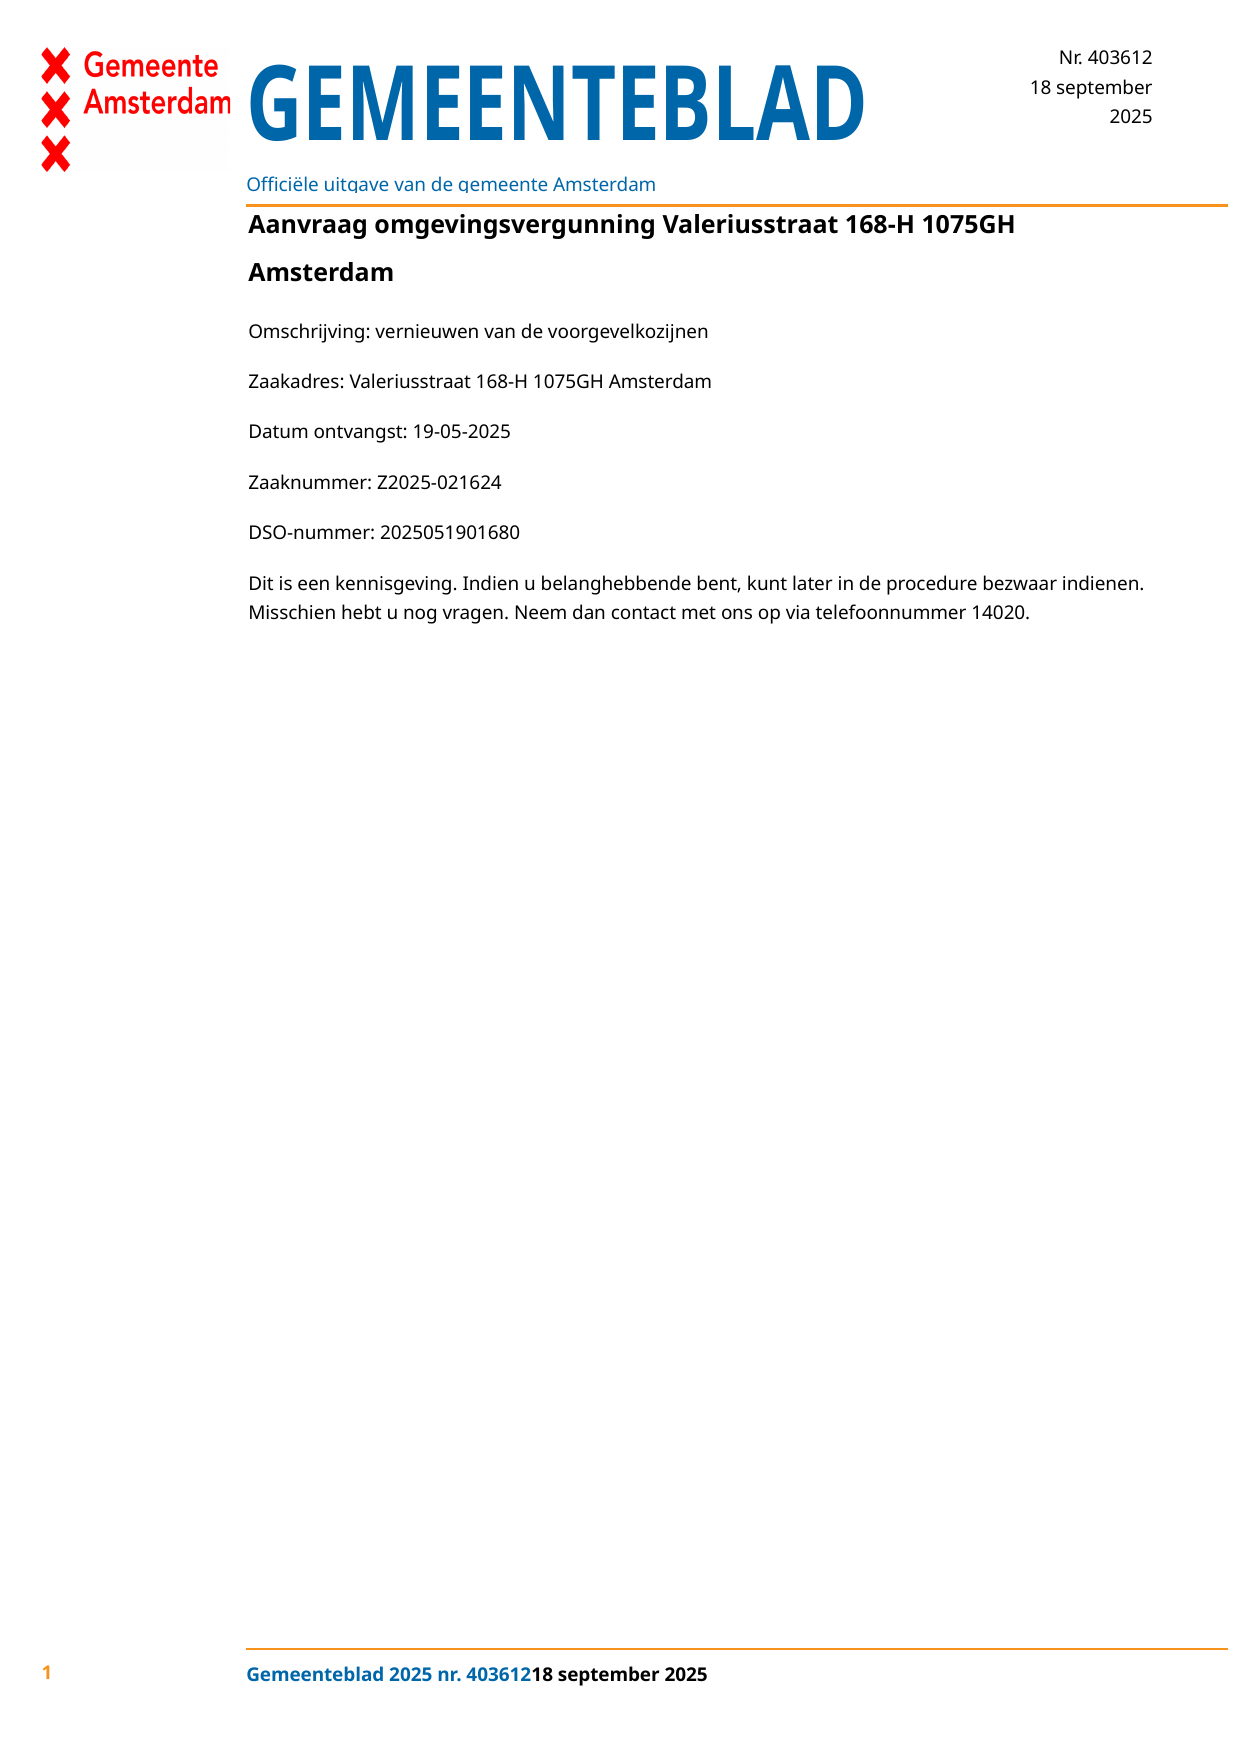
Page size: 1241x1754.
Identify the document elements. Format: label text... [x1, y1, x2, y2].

text Zaaknummer: Z2025-021624 [248, 469, 1152, 495]
text Aanvraag omgevingsvergunning Valeriusstraat 168-H 1075GH Amsterdam [248, 207, 1152, 288]
text DSO-nummer: 2025051901680 [248, 519, 1152, 545]
text Omschrijving: vernieuwen van de voorgevelkozijnen [248, 318, 1152, 344]
text Dit is een kennisgeving. Indien u belanghebbende bent, kunt later in de procedure bezwaar indienen. Misschien hebt u nog vragen. Neem dan contact met ons op via telefoonnummer 14020. [248, 570, 1152, 625]
text Zaakadres: Valeriusstraat 168-H 1075GH Amsterdam [248, 368, 1152, 394]
text Datum ontvangst: 19-05-2025 [248, 419, 1152, 444]
picture [41, 47, 231, 172]
